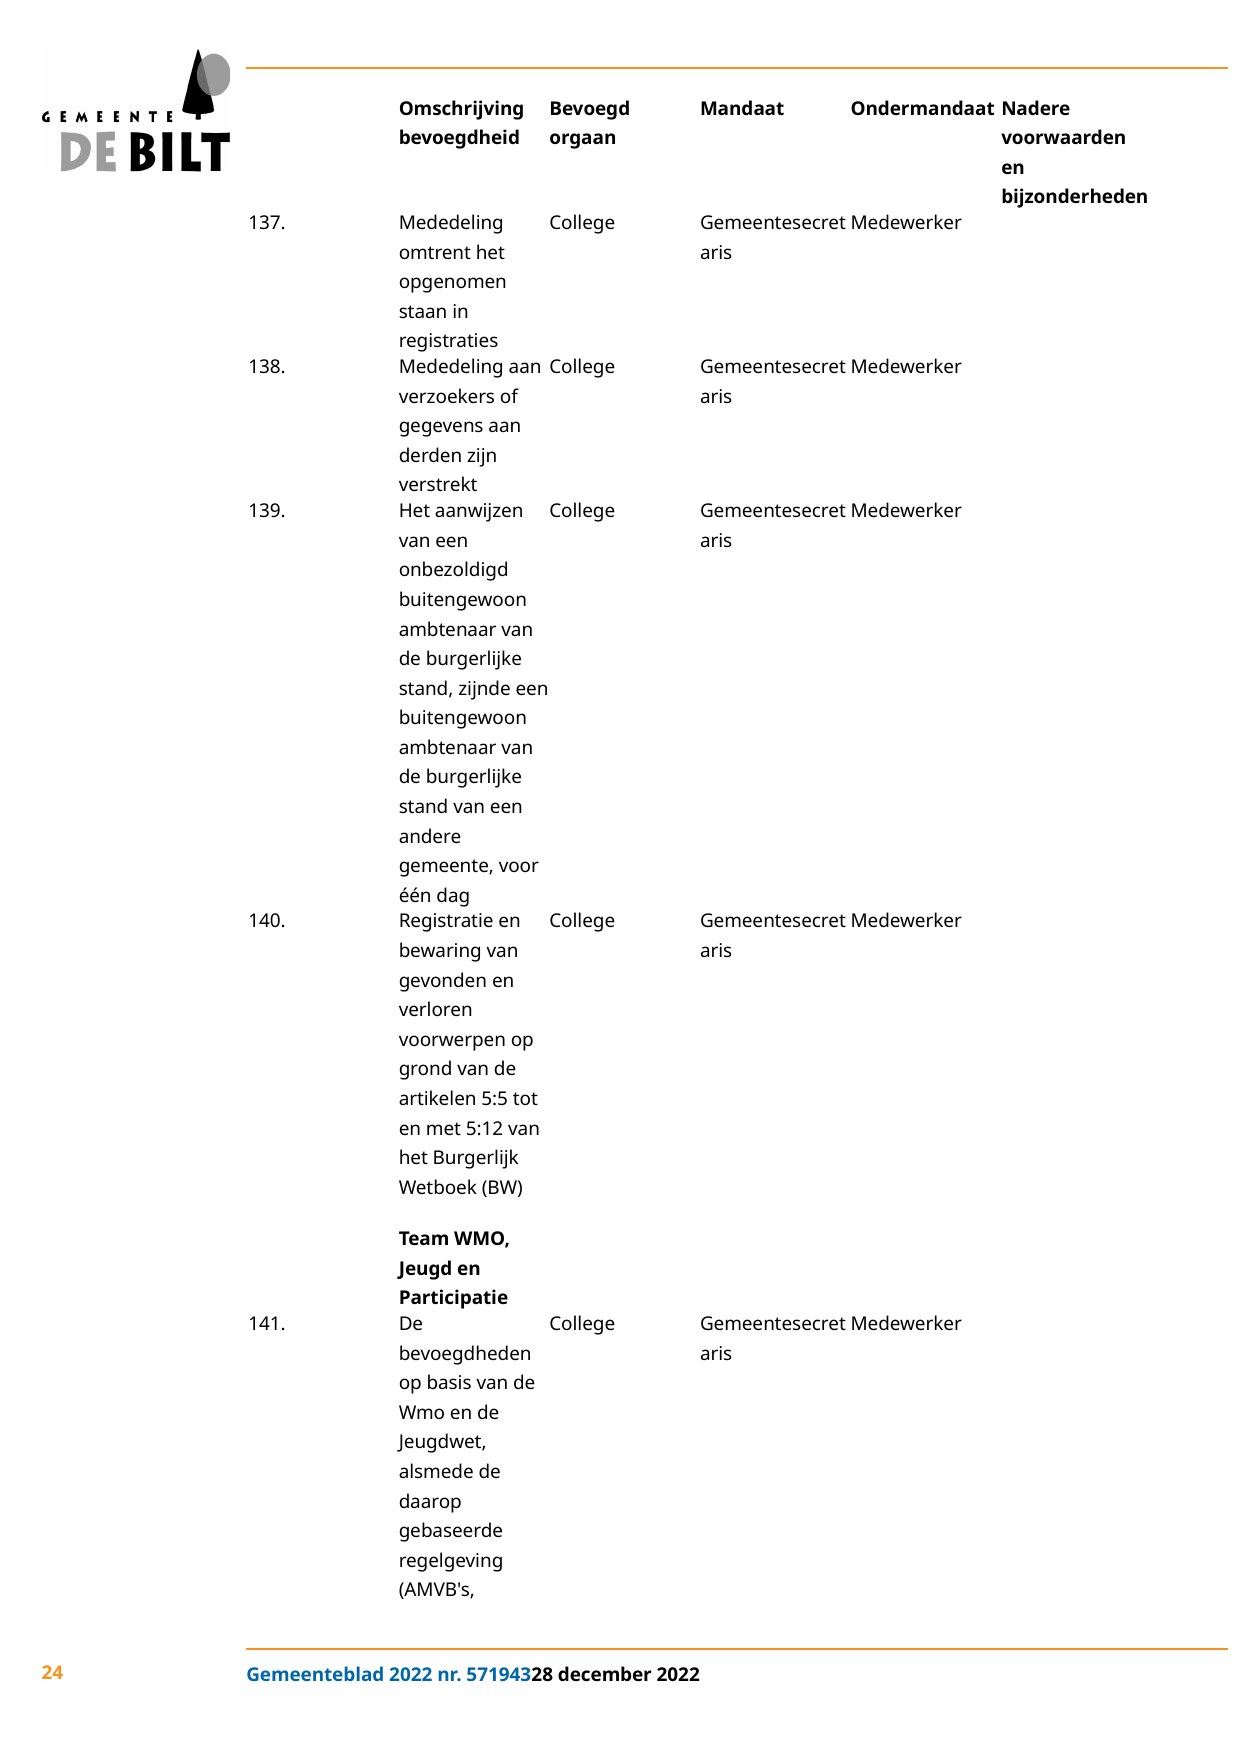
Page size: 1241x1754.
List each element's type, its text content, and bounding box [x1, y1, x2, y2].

table_cell [399, 1200, 549, 1225]
table_cell [248, 1225, 398, 1310]
picture [41, 47, 231, 172]
table_cell [700, 1200, 850, 1225]
table_cell Mededeling aan verzoekers of gegevens aan derden zijn verstrekt [399, 353, 549, 497]
table_header [248, 95, 398, 209]
table_cell Medewerker [850, 353, 1001, 497]
table_cell [549, 1200, 700, 1225]
table_cell [1001, 1225, 1152, 1310]
table_cell [1001, 1200, 1152, 1225]
table_cell [1001, 498, 1152, 908]
table_header Omschrijving bevoegdheid [399, 95, 549, 209]
table_cell Medewerker [850, 1310, 1001, 1602]
table_cell Gemeentesecretaris [700, 1310, 850, 1602]
table_header Mandaat [700, 95, 850, 209]
table_cell [700, 1225, 850, 1310]
table_cell Gemeentesecretaris [700, 498, 850, 908]
table_cell College [549, 209, 700, 353]
table_cell Team WMO, Jeugd en Participatie [399, 1225, 549, 1310]
table_cell Gemeentesecretaris [700, 209, 850, 353]
table_cell Medewerker [850, 209, 1001, 353]
table_cell College [549, 1310, 700, 1602]
table_cell 140. [248, 908, 398, 1200]
table_cell [1001, 353, 1152, 497]
table_cell [549, 1225, 700, 1310]
table_cell Gemeentesecretaris [700, 353, 850, 497]
table_cell 137. [248, 209, 398, 353]
table_cell [1001, 908, 1152, 1200]
table_cell [1001, 209, 1152, 353]
table_cell Medewerker [850, 908, 1001, 1200]
table_cell 141. [248, 1310, 398, 1602]
table_header Bevoegd orgaan [549, 95, 700, 209]
table_cell [850, 1225, 1001, 1310]
table_cell Gemeentesecretaris [700, 908, 850, 1200]
table_cell 138. [248, 353, 398, 497]
table_cell Medewerker [850, 498, 1001, 908]
table_header Nadere voorwaarden en bijzonderheden [1001, 95, 1152, 209]
table_cell De bevoegdheden op basis van de Wmo en de Jeugdwet, alsmede de daarop gebaseerde regelgeving (AMVB's, [399, 1310, 549, 1602]
table_cell [850, 1200, 1001, 1225]
table_cell 139. [248, 498, 398, 908]
table_cell [1001, 1310, 1152, 1602]
table_cell College [549, 498, 700, 908]
table_cell [248, 1200, 398, 1225]
table_header Ondermandaat [850, 95, 1001, 209]
table_cell College [549, 353, 700, 497]
table_cell Registratie en bewaring van gevonden en verloren voorwerpen op grond van de artikelen 5:5 tot en met 5:12 van het Burgerlijk Wetboek (BW) [399, 908, 549, 1200]
table_cell College [549, 908, 700, 1200]
table_cell Het aanwijzen van een onbezoldigd buitengewoon ambtenaar van de burgerlijke stand, zijnde een buitengewoon ambtenaar van de burgerlijke stand van een andere gemeente, voor één dag [399, 498, 549, 908]
table_cell Mededeling omtrent het opgenomen staan in registraties [399, 209, 549, 353]
